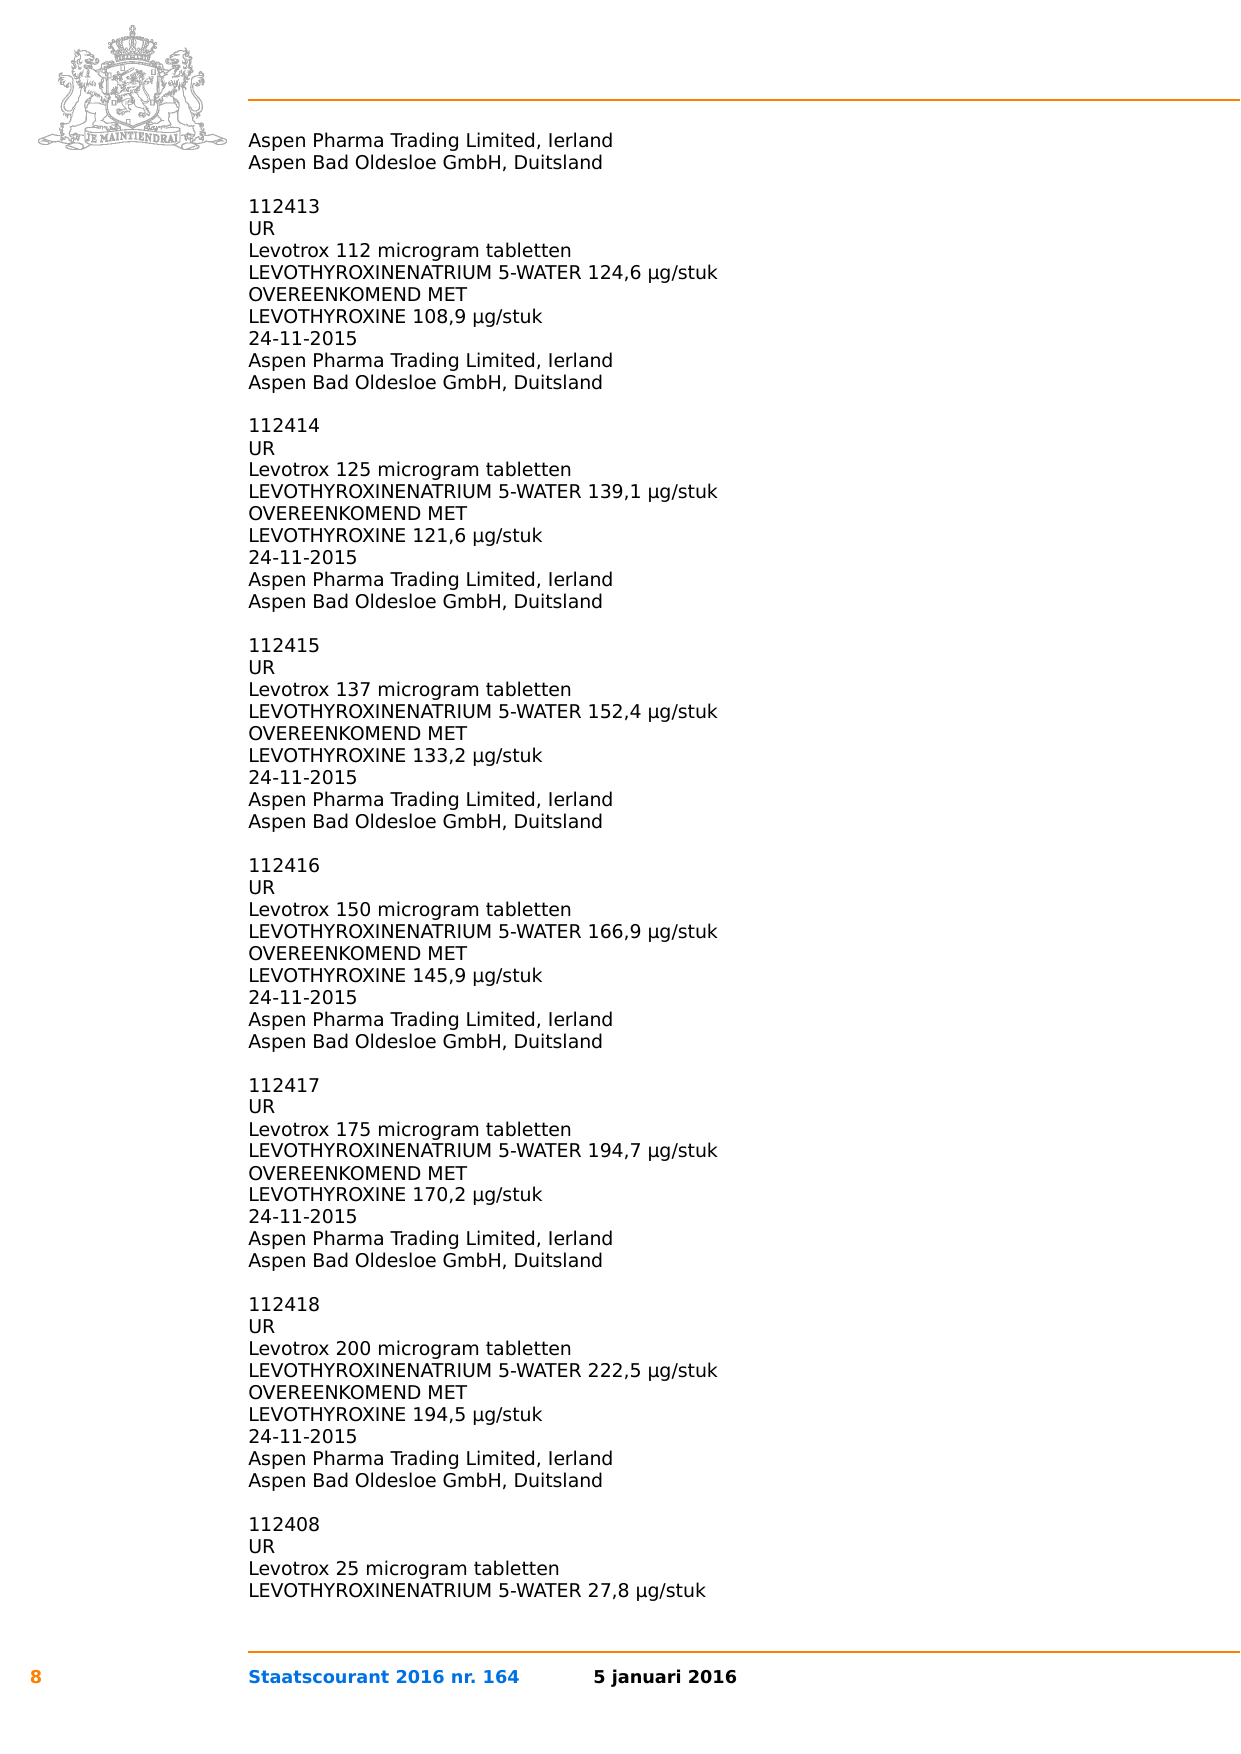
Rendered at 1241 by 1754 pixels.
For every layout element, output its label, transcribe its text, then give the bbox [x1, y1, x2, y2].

text Aspen Bad Oldesloe GmbH, Duitsland [248, 1031, 1163, 1053]
text LEVOTHYROXINENATRIUM 5-WATER 194,7 µg/stuk [248, 1140, 1163, 1162]
text OVEREENKOMEND MET [248, 943, 1163, 965]
text Aspen Pharma Trading Limited, Ierland [248, 789, 1163, 811]
text LEVOTHYROXINE 121,6 µg/stuk [248, 525, 1163, 547]
text Levotrox 125 microgram tabletten [248, 459, 1163, 481]
text 112414 [248, 415, 1163, 437]
text UR [248, 1096, 1163, 1118]
text OVEREENKOMEND MET [248, 1162, 1163, 1184]
text UR [248, 1536, 1163, 1558]
text 112417 [248, 1074, 1163, 1096]
text 24-11-2015 [248, 987, 1163, 1009]
text LEVOTHYROXINE 170,2 µg/stuk [248, 1184, 1163, 1206]
text LEVOTHYROXINENATRIUM 5-WATER 222,5 µg/stuk [248, 1360, 1163, 1382]
text UR [248, 1316, 1163, 1338]
text LEVOTHYROXINENATRIUM 5-WATER 166,9 µg/stuk [248, 921, 1163, 943]
text Aspen Bad Oldesloe GmbH, Duitsland [248, 1250, 1163, 1272]
text Levotrox 137 microgram tabletten [248, 679, 1163, 701]
text Aspen Pharma Trading Limited, Ierland [248, 569, 1163, 591]
text LEVOTHYROXINENATRIUM 5-WATER 152,4 µg/stuk [248, 701, 1163, 723]
text 112415 [248, 635, 1163, 657]
text Levotrox 112 microgram tabletten [248, 240, 1163, 262]
text LEVOTHYROXINE 133,2 µg/stuk [248, 745, 1163, 767]
picture [38, 25, 227, 150]
text OVEREENKOMEND MET [248, 723, 1163, 745]
text Aspen Pharma Trading Limited, Ierland [248, 130, 1163, 152]
text LEVOTHYROXINENATRIUM 5-WATER 139,1 µg/stuk [248, 481, 1163, 503]
text LEVOTHYROXINE 194,5 µg/stuk [248, 1404, 1163, 1426]
text 24-11-2015 [248, 767, 1163, 789]
text 24-11-2015 [248, 328, 1163, 349]
text Aspen Bad Oldesloe GmbH, Duitsland [248, 811, 1163, 833]
text 112408 [248, 1514, 1163, 1536]
text LEVOTHYROXINENATRIUM 5-WATER 27,8 µg/stuk [248, 1580, 1163, 1602]
text Levotrox 175 microgram tabletten [248, 1118, 1163, 1140]
text Aspen Bad Oldesloe GmbH, Duitsland [248, 591, 1163, 613]
text UR [248, 877, 1163, 899]
text 24-11-2015 [248, 1426, 1163, 1448]
text 112418 [248, 1294, 1163, 1316]
text Aspen Pharma Trading Limited, Ierland [248, 1009, 1163, 1031]
text LEVOTHYROXINENATRIUM 5-WATER 124,6 µg/stuk [248, 262, 1163, 284]
text 112413 [248, 196, 1163, 218]
text 24-11-2015 [248, 547, 1163, 569]
text Aspen Pharma Trading Limited, Ierland [248, 349, 1163, 372]
text UR [248, 218, 1163, 240]
text LEVOTHYROXINE 145,9 µg/stuk [248, 965, 1163, 987]
text UR [248, 657, 1163, 679]
text Aspen Bad Oldesloe GmbH, Duitsland [248, 372, 1163, 393]
text Aspen Bad Oldesloe GmbH, Duitsland [248, 152, 1163, 174]
text 24-11-2015 [248, 1206, 1163, 1228]
text OVEREENKOMEND MET [248, 284, 1163, 306]
text Levotrox 150 microgram tabletten [248, 899, 1163, 921]
text 112416 [248, 855, 1163, 877]
text UR [248, 437, 1163, 459]
text Aspen Pharma Trading Limited, Ierland [248, 1228, 1163, 1250]
text Aspen Pharma Trading Limited, Ierland [248, 1448, 1163, 1470]
text Aspen Bad Oldesloe GmbH, Duitsland [248, 1470, 1163, 1492]
text LEVOTHYROXINE 108,9 µg/stuk [248, 306, 1163, 328]
text OVEREENKOMEND MET [248, 1382, 1163, 1404]
text OVEREENKOMEND MET [248, 503, 1163, 525]
text Levotrox 200 microgram tabletten [248, 1338, 1163, 1360]
text Levotrox 25 microgram tabletten [248, 1558, 1163, 1580]
